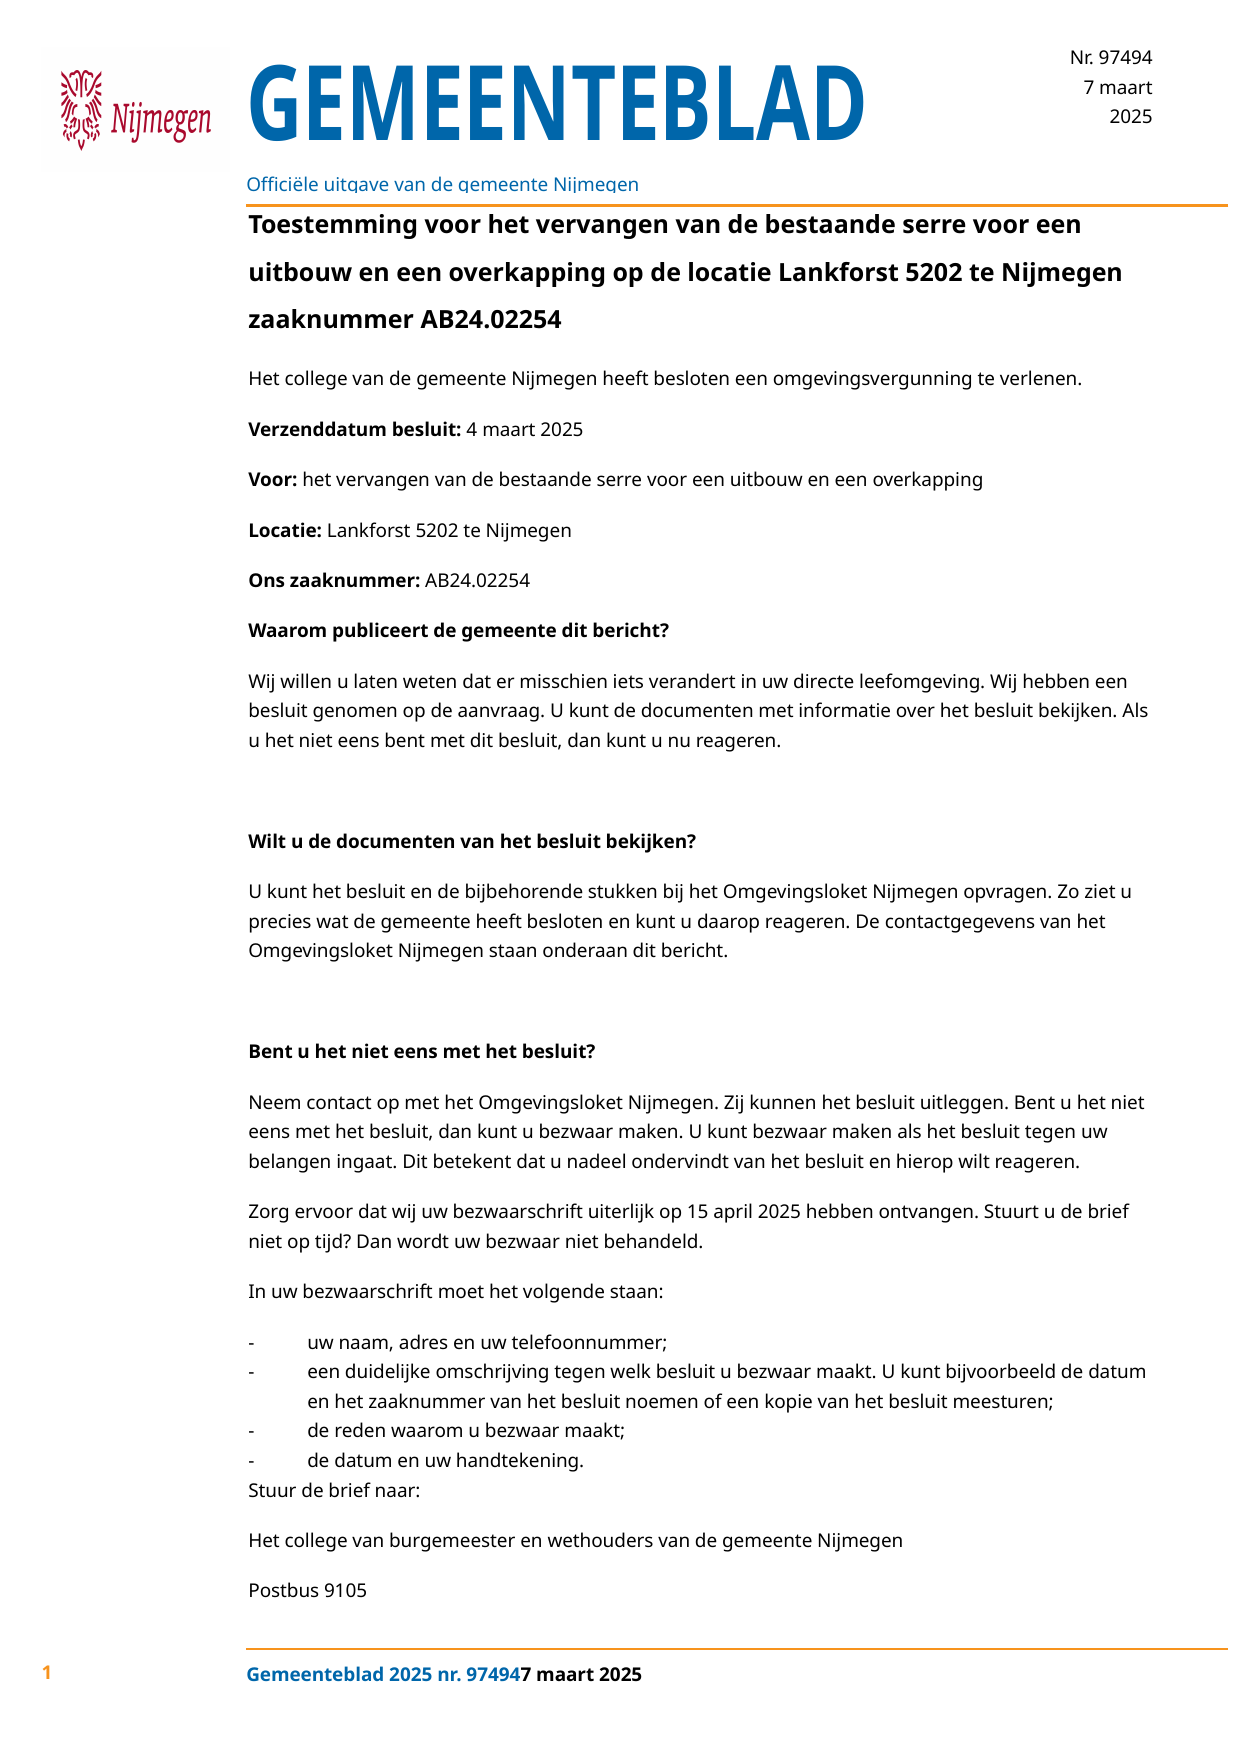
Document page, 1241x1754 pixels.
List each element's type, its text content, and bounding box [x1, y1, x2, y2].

text Neem contact op met het Omgevingsloket Nijmegen. Zij kunnen het besluit uitleggen. Bent u het niet eens met het besluit, dan kunt u bezwaar maken. U kunt bezwaar maken als het besluit tegen uw belangen ingaat. Dit betekent dat u nadeel ondervindt van het besluit en hierop wilt reageren. [248, 1089, 1152, 1174]
text In uw bezwaarschrift moet het volgende staan: [248, 1278, 1152, 1304]
text Het college van de gemeente Nijmegen heeft besloten een omgevingsvergunning te verlenen. [248, 366, 1152, 391]
text Postbus 9105 [248, 1578, 1152, 1603]
list een duidelijke omschrijving tegen welk besluit u bezwaar maakt. U kunt bijvoorbeeld de datum en het zaaknummer van het besluit noemen of een kopie van het besluit meesturen; [248, 1358, 1152, 1414]
text Wij willen u laten weten dat er misschien iets verandert in uw directe leefomgeving. Wij hebben een besluit genomen op de aanvraag. U kunt de documenten met informatie over het besluit bekijken. Als u het niet eens bent met dit besluit, dan kunt u nu reageren. [248, 668, 1152, 753]
list de datum en uw handtekening. [248, 1447, 1152, 1473]
text Waarom publiceert de gemeente dit bericht? [248, 618, 1152, 643]
text Toestemming voor het vervangen van de bestaande serre voor een uitbouw en een overkapping op de locatie Lankforst 5202 te Nijmegen zaaknummer AB24.02254 [248, 207, 1152, 336]
list uw naam, adres en uw telefoonnummer; [248, 1329, 1152, 1354]
text U kunt het besluit en de bijbehorende stukken bij het Omgevingsloket Nijmegen opvragen. Zo ziet u precies wat de gemeente heeft besloten en kunt u daarop reageren. De contactgegevens van het Omgevingsloket Nijmegen staan onderaan dit bericht. [248, 878, 1152, 963]
list de reden waarom u bezwaar maakt; [248, 1418, 1152, 1443]
text Zorg ervoor dat wij uw bezwaarschrift uiterlijk op 15 april 2025 hebben ontvangen. Stuurt u de brief niet op tijd? Dan wordt uw bezwaar niet behandeld. [248, 1198, 1152, 1254]
text Verzenddatum besluit: 4 maart 2025 [248, 416, 1152, 442]
text Voor: het vervangen van de bestaande serre voor een uitbouw en een overkapping [248, 466, 1152, 492]
text Locatie: Lankforst 5202 te Nijmegen [248, 517, 1152, 542]
text Wilt u de documenten van het besluit bekijken? [248, 828, 1152, 854]
text Ons zaaknummer: AB24.02254 [248, 567, 1152, 593]
text Stuur de brief naar: [248, 1477, 1152, 1502]
text Bent u het niet eens met het besluit? [248, 1038, 1152, 1064]
text Het college van burgemeester en wethouders van de gemeente Nijmegen [248, 1527, 1152, 1553]
picture [41, 47, 231, 172]
